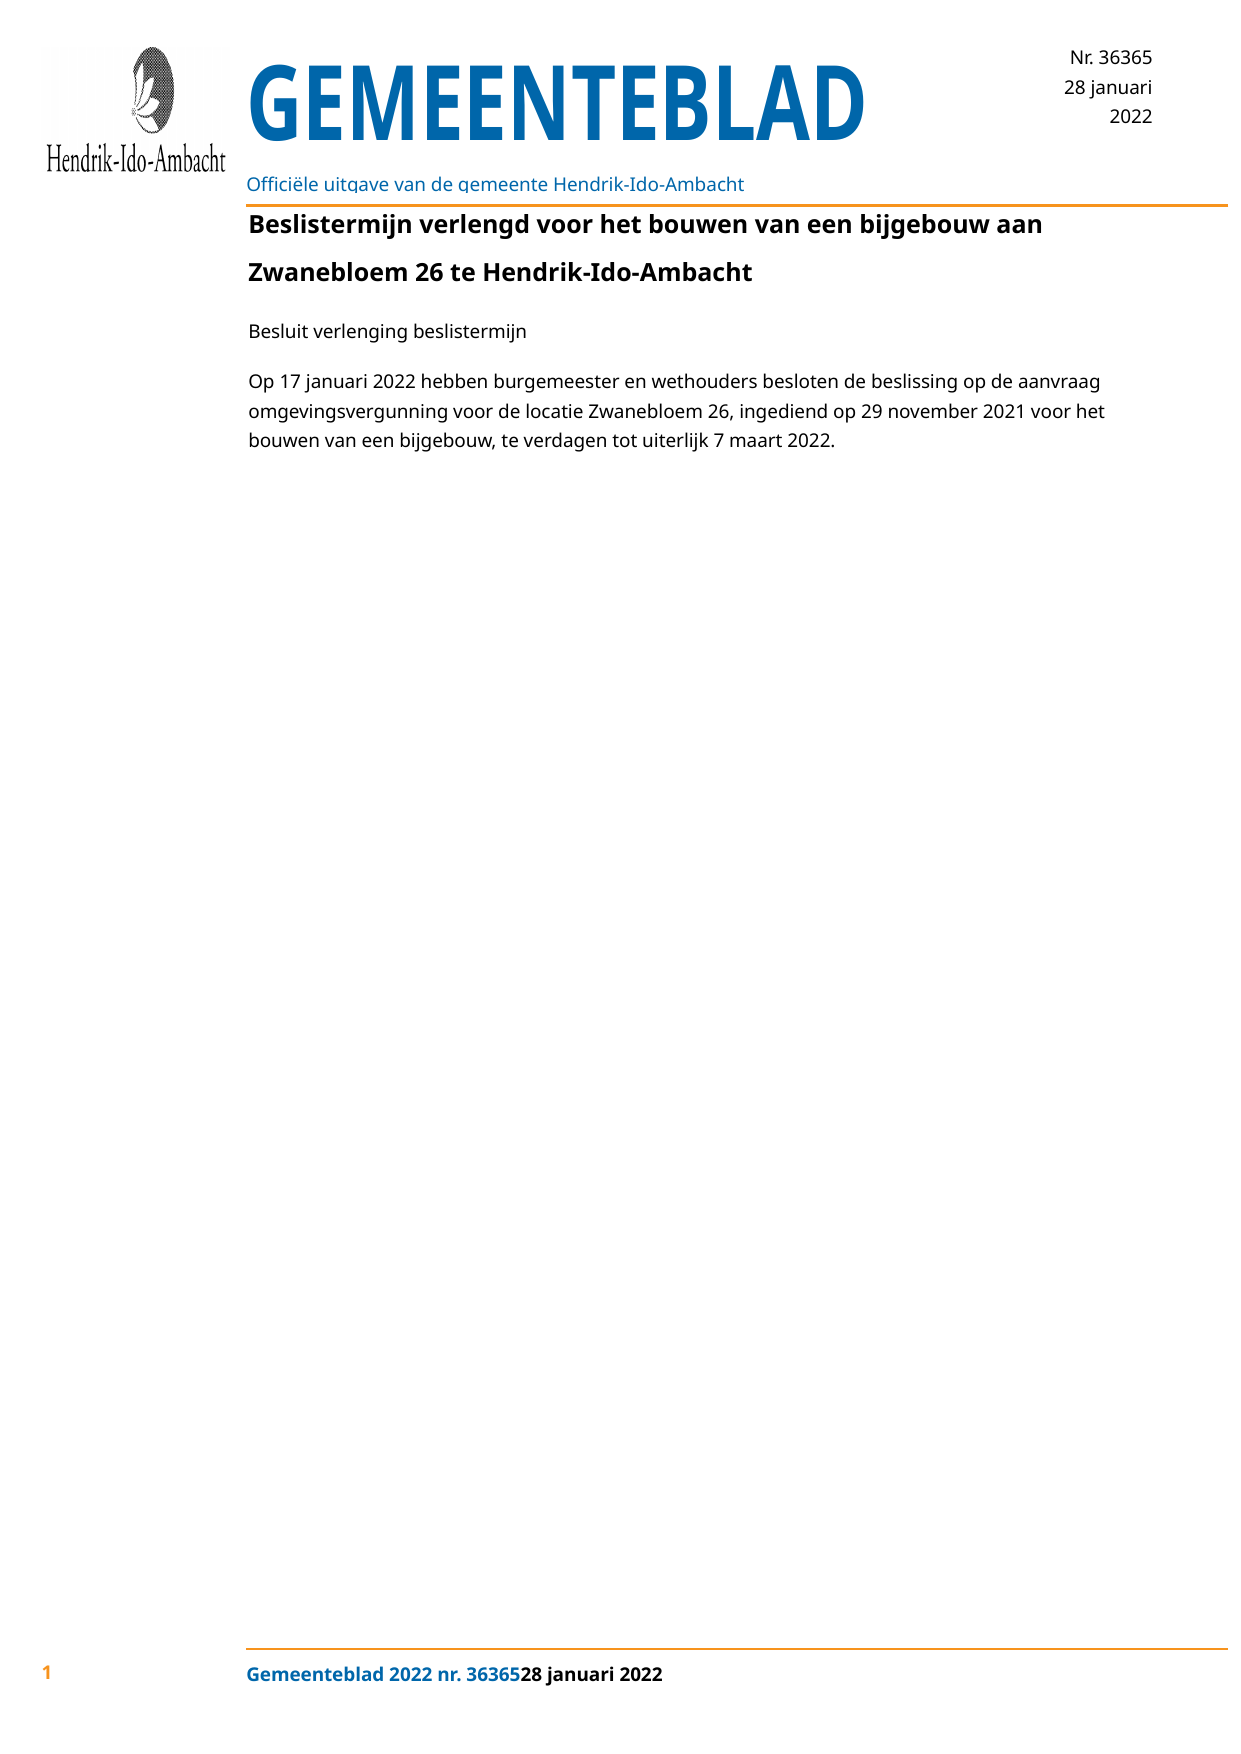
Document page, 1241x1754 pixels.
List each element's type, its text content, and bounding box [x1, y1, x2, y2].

picture [41, 47, 231, 172]
text Beslistermijn verlengd voor het bouwen van een bijgebouw aan Zwanebloem 26 te Hendrik-Ido-Ambacht [248, 207, 1152, 288]
text Op 17 januari 2022 hebben burgemeester en wethouders besloten de beslissing op de aanvraag omgevingsvergunning voor de locatie Zwanebloem 26, ingediend op 29 november 2021 voor het bouwen van een bijgebouw, te verdagen tot uiterlijk 7 maart 2022. [248, 368, 1152, 453]
text Besluit verlenging beslistermijn [248, 318, 1152, 344]
